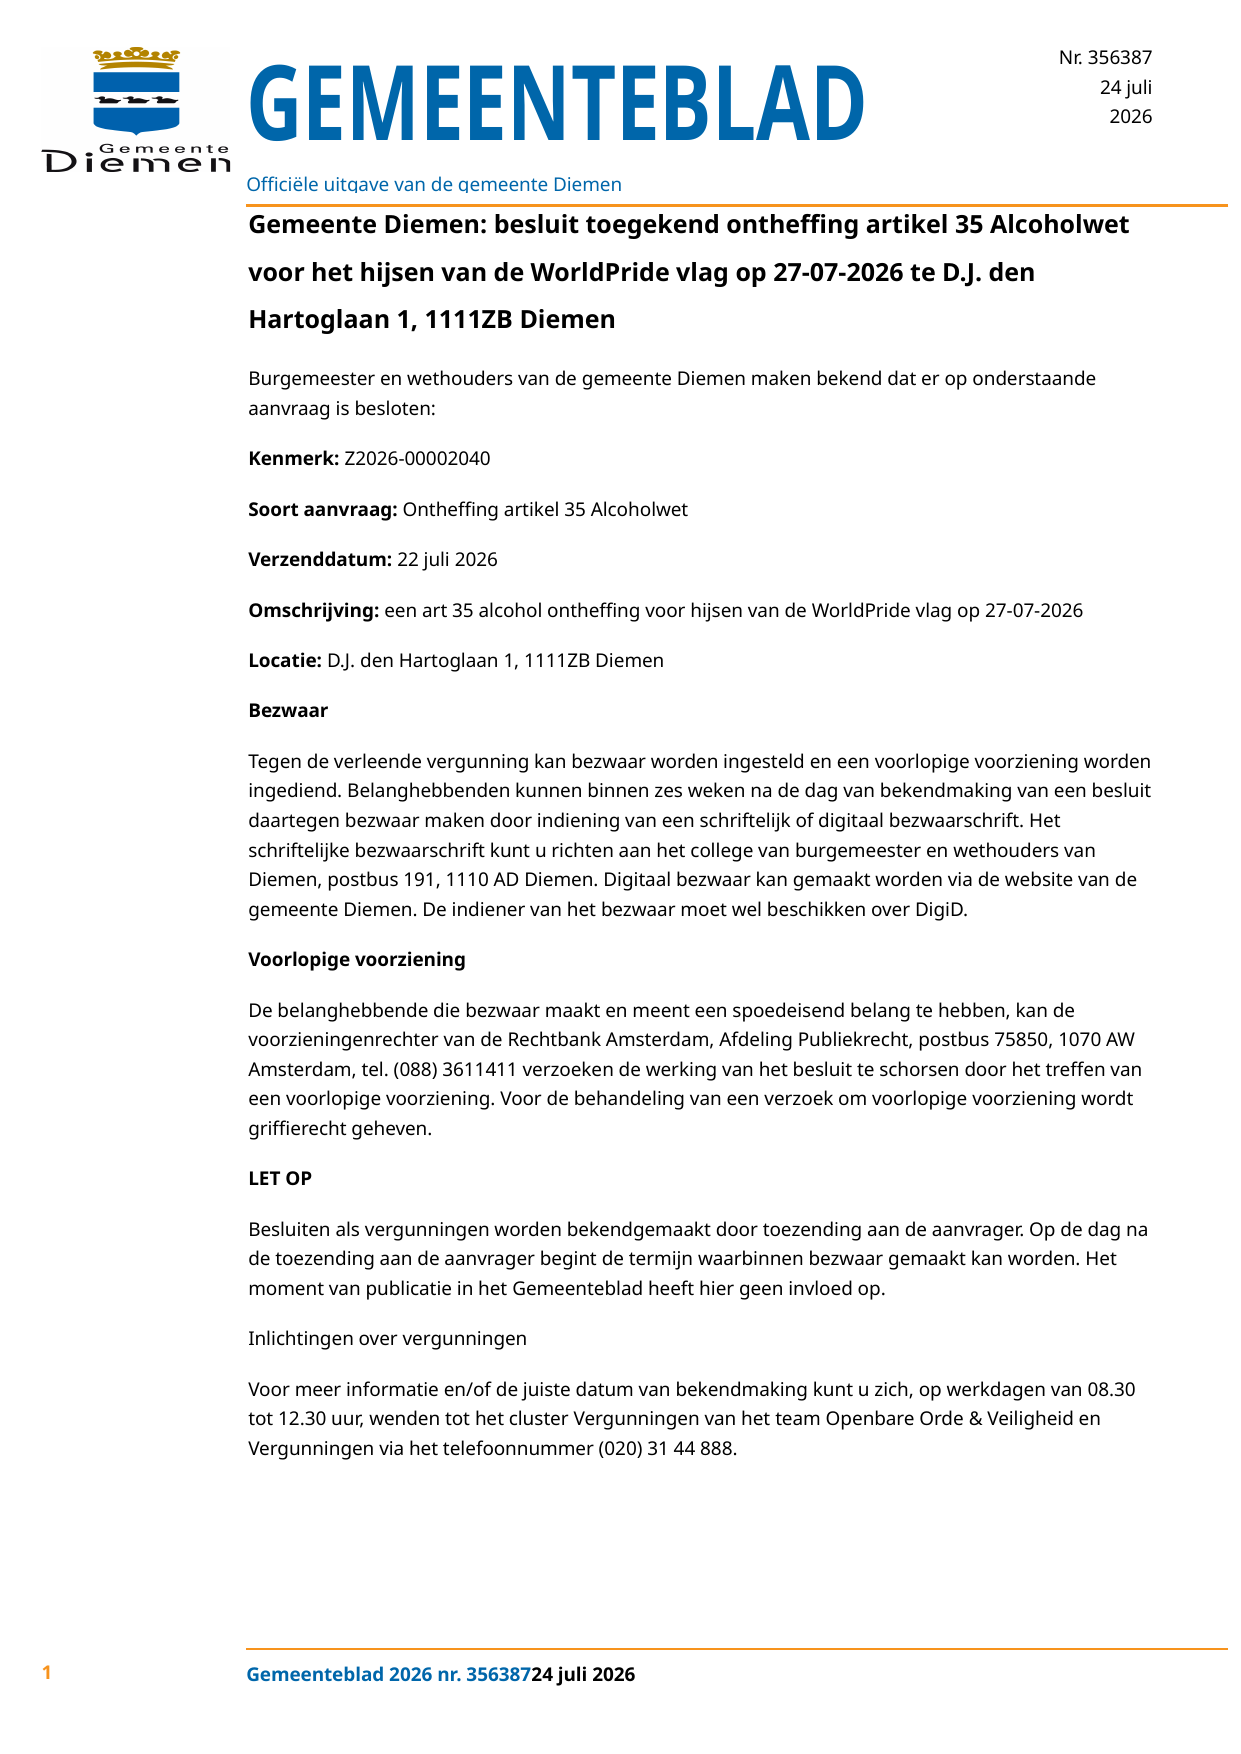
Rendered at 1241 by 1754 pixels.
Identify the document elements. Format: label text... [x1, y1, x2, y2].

picture [41, 47, 231, 172]
text Verzenddatum: 22 juli 2026 [248, 546, 1152, 572]
text Voor meer informatie en/of de juiste datum van bekendmaking kunt u zich, op werkdagen van 08.30 tot 12.30 uur, wenden tot het cluster Vergunningen van het team Openbare Orde & Veiligheid en Vergunningen via het telefoonnummer (020) 31 44 888. [248, 1376, 1152, 1461]
text Omschrijving: een art 35 alcohol ontheffing voor hijsen van de WorldPride vlag op 27-07-2026 [248, 597, 1152, 622]
text Voorlopige voorziening [248, 946, 1152, 972]
text Bezwaar [248, 698, 1152, 723]
text LET OP [248, 1166, 1152, 1191]
text Soort aanvraag: Ontheffing artikel 35 Alcoholwet [248, 496, 1152, 522]
text Kenmerk: Z2026-00002040 [248, 446, 1152, 471]
text Inlichtingen over vergunningen [248, 1326, 1152, 1351]
text Locatie: D.J. den Hartoglaan 1, 1111ZB Diemen [248, 647, 1152, 673]
text Tegen de verleende vergunning kan bezwaar worden ingesteld en een voorlopige voorziening worden ingediend. Belanghebbenden kunnen binnen zes weken na de dag van bekendmaking van een besluit daartegen bezwaar maken door indiening van een schriftelijk of digitaal bezwaarschrift. Het schriftelijke bezwaarschrift kunt u richten aan het college van burgemeester en wethouders van Diemen, postbus 191, 1110 AD Diemen. Digitaal bezwaar kan gemaakt worden via de website van de gemeente Diemen. De indiener van het bezwaar moet wel beschikken over DigiD. [248, 748, 1152, 922]
text Gemeente Diemen: besluit toegekend ontheffing artikel 35 Alcoholwet voor het hijsen van de WorldPride vlag op 27-07-2026 te D.J. den Hartoglaan 1, 1111ZB Diemen [248, 207, 1152, 336]
text Besluiten als vergunningen worden bekendgemaakt door toezending aan de aanvrager. Op de dag na de toezending aan de aanvrager begint de termijn waarbinnen bezwaar gemaakt kan worden. Het moment van publicatie in het Gemeenteblad heeft hier geen invloed op. [248, 1216, 1152, 1301]
text Burgemeester en wethouders van de gemeente Diemen maken bekend dat er op onderstaande aanvraag is besloten: [248, 366, 1152, 421]
text De belanghebbende die bezwaar maakt en meent een spoedeisend belang te hebben, kan de voorzieningenrechter van de Rechtbank Amsterdam, Afdeling Publiekrecht, postbus 75850, 1070 AW Amsterdam, tel. (088) 3611411 verzoeken de werking van het besluit te schorsen door het treffen van een voorlopige voorziening. Voor de behandeling van een verzoek om voorlopige voorziening wordt griffierecht geheven. [248, 997, 1152, 1141]
